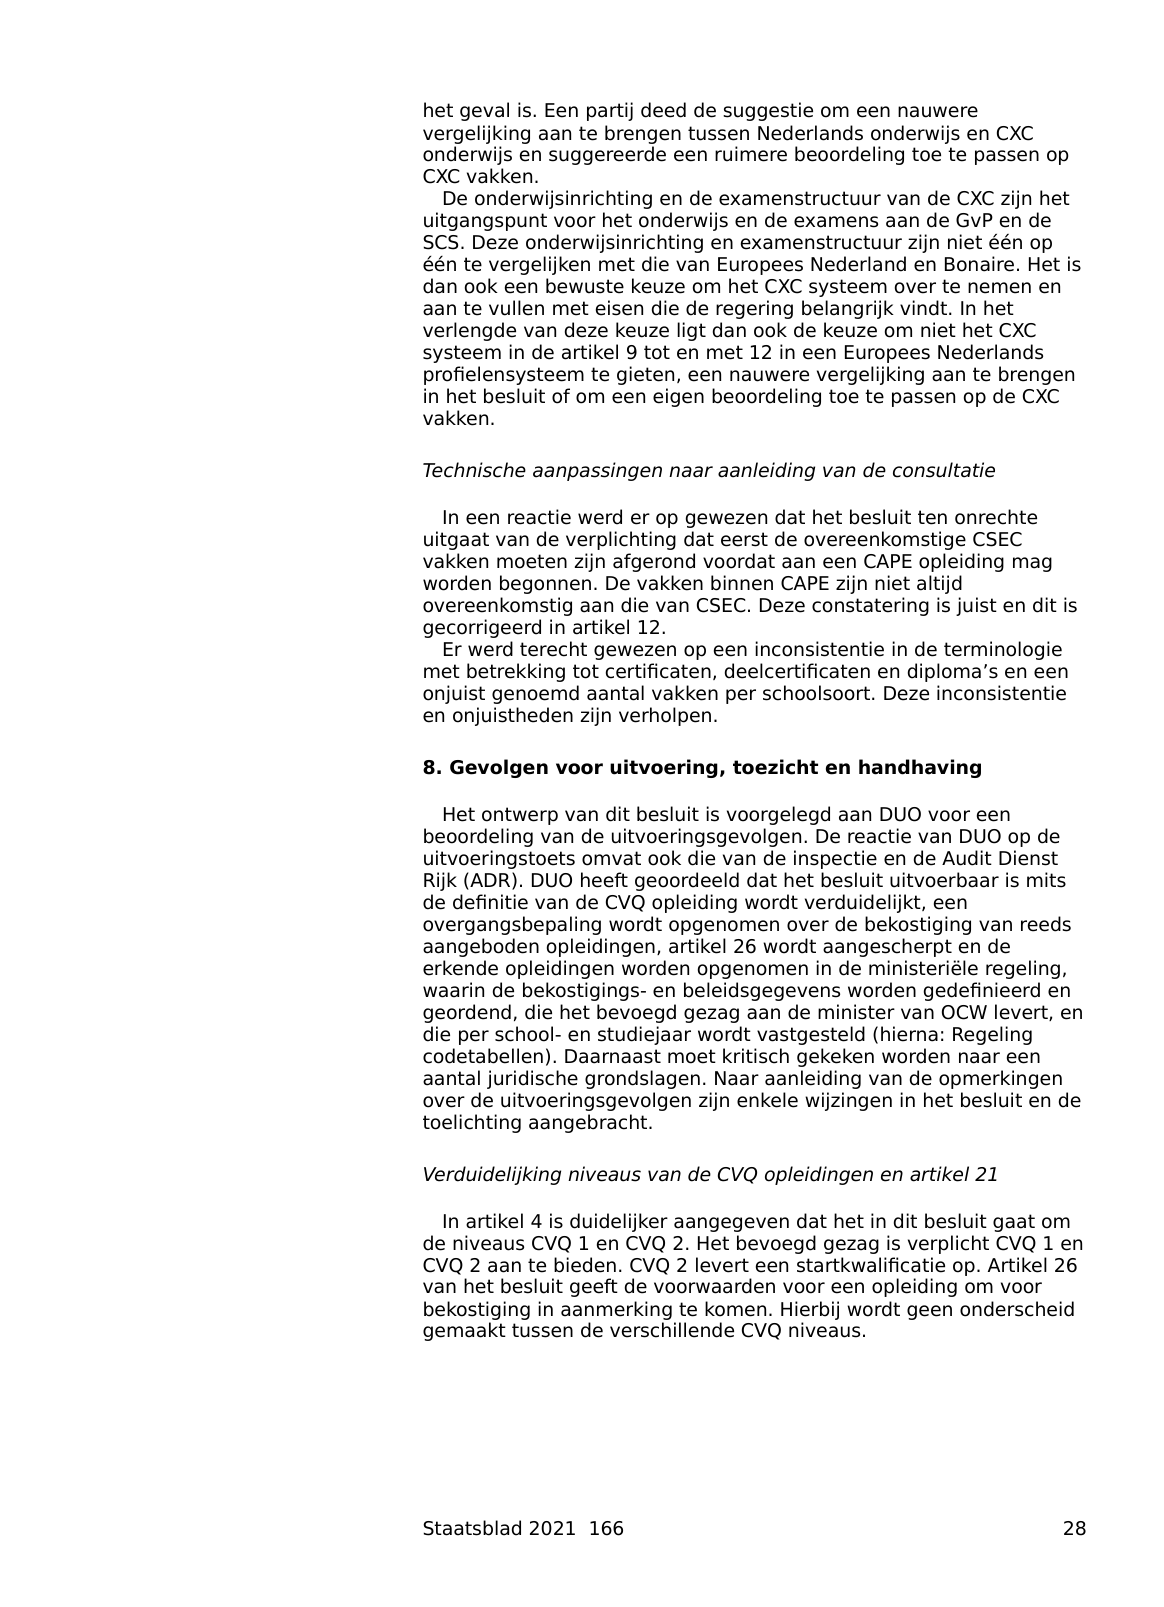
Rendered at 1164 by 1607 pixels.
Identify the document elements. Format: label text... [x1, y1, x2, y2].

text Het ontwerp van dit besluit is voorgelegd aan DUO voor een beoordeling van de uitvoeringsgevolgen. De reactie van DUO op de uitvoeringstoets omvat ook die van de inspectie en de Audit Dienst Rijk (ADR). DUO heeft geoordeeld dat het besluit uitvoerbaar is mits de definitie van de CVQ opleiding wordt verduidelijkt, een overgangsbepaling wordt opgenomen over de bekostiging van reeds aangeboden opleidingen, artikel 26 wordt aangescherpt en de erkende opleidingen worden opgenomen in de ministeriële regeling, waarin de bekostigings- en beleidsgegevens worden gedefinieerd en geordend, die het bevoegd gezag aan de minister van OCW levert, en die per school- en studiejaar wordt vastgesteld (hierna: Regeling codetabellen). Daarnaast moet kritisch gekeken worden naar een aantal juridische grondslagen. Naar aanleiding van de opmerkingen over de uitvoeringsgevolgen zijn enkele wijzingen in het besluit en de toelichting aangebracht. [422, 804, 1087, 1133]
text het geval is. Een partij deed de suggestie om een nauwere vergelijking aan te brengen tussen Nederlands onderwijs en CXC onderwijs en suggereerde een ruimere beoordeling toe te passen op CXC vakken. [422, 100, 1087, 188]
subtitle 8. Gevolgen voor uitvoering, toezicht en handhaving [422, 757, 1087, 779]
text In een reactie werd er op gewezen dat het besluit ten onrechte uitgaat van de verplichting dat eerst de overeenkomstige CSEC vakken moeten zijn afgerond voordat aan een CAPE opleiding mag worden begonnen. De vakken binnen CAPE zijn niet altijd overeenkomstig aan die van CSEC. Deze constatering is juist en dit is gecorrigeerd in artikel 12. [422, 507, 1087, 639]
subtitle Technische aanpassingen naar aanleiding van de consultatie [422, 460, 1087, 482]
text De onderwijsinrichting en de examenstructuur van de CXC zijn het uitgangspunt voor het onderwijs en de examens aan de GvP en de SCS. Deze onderwijsinrichting en examenstructuur zijn niet één op één te vergelijken met die van Europees Nederland en Bonaire. Het is dan ook een bewuste keuze om het CXC systeem over te nemen en aan te vullen met eisen die de regering belangrijk vindt. In het verlengde van deze keuze ligt dan ook de keuze om niet het CXC systeem in de artikel 9 tot en met 12 in een Europees Nederlands profielensysteem te gieten, een nauwere vergelijking aan te brengen in het besluit of om een eigen beoordeling toe te passen op de CXC vakken. [422, 188, 1087, 430]
text Er werd terecht gewezen op een inconsistentie in de terminologie met betrekking tot certificaten, deelcertificaten en diploma’s en een onjuist genoemd aantal vakken per schoolsoort. Deze inconsistentie en onjuistheden zijn verholpen. [422, 639, 1087, 727]
text In artikel 4 is duidelijker aangegeven dat het in dit besluit gaat om de niveaus CVQ 1 en CVQ 2. Het bevoegd gezag is verplicht CVQ 1 en CVQ 2 aan te bieden. CVQ 2 levert een startkwalificatie op. Artikel 26 van het besluit geeft de voorwaarden voor een opleiding om voor bekostiging in aanmerking te komen. Hierbij wordt geen onderscheid gemaakt tussen de verschillende CVQ niveaus. [422, 1211, 1087, 1342]
subtitle Verduidelijking niveaus van de CVQ opleidingen en artikel 21 [422, 1163, 1087, 1186]
